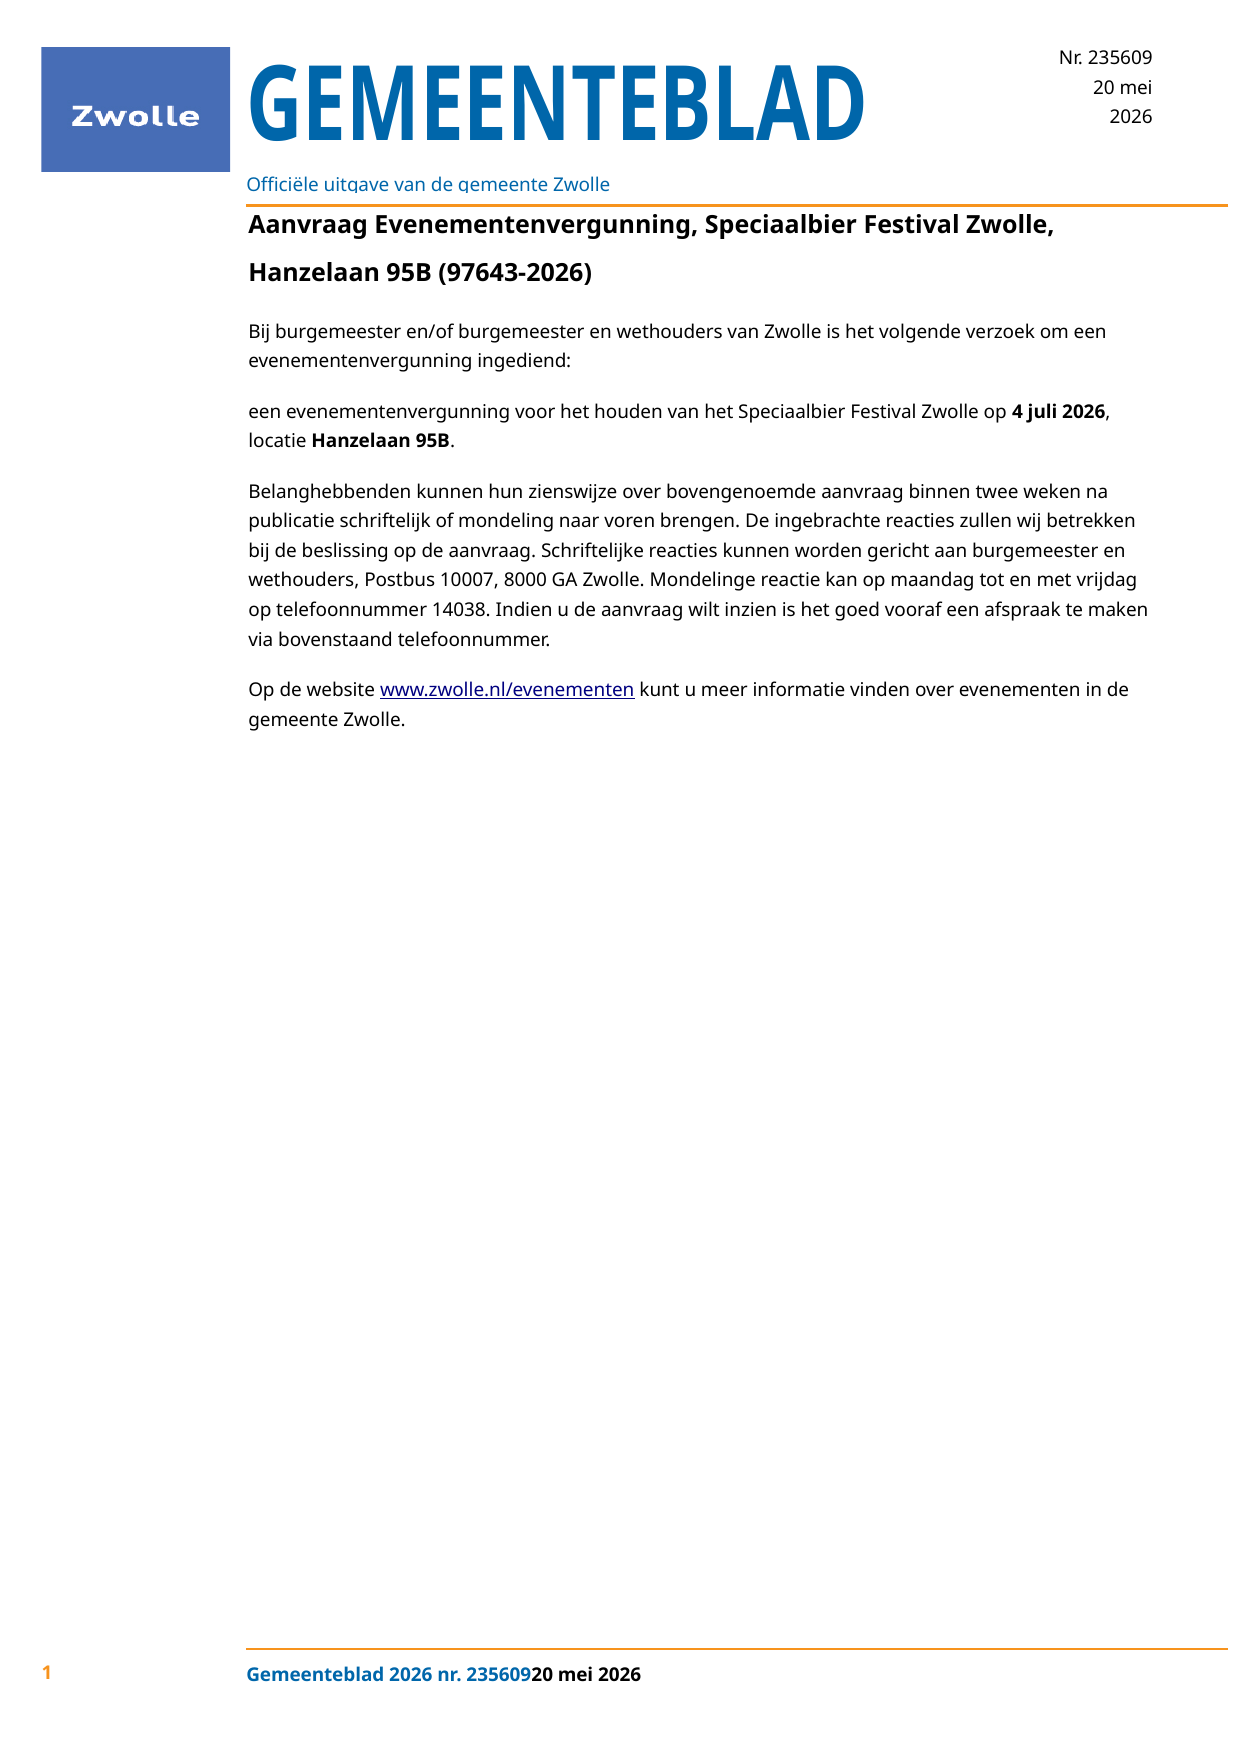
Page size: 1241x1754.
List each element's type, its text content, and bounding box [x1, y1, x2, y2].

text Bij burgemeester en/of burgemeester en wethouders van Zwolle is het volgende verzoek om een evenementenvergunning ingediend: [248, 318, 1152, 373]
text een evenementenvergunning voor het houden van het Speciaalbier Festival Zwolle op 4 juli 2026, locatie Hanzelaan 95B. [248, 398, 1152, 453]
text Belanghebbenden kunnen hun zienswijze over bovengenoemde aanvraag binnen twee weken na publicatie schriftelijk of mondeling naar voren brengen. De ingebrachte reacties zullen wij betrekken bij de beslissing op de aanvraag. Schriftelijke reacties kunnen worden gericht aan burgemeester en wethouders, Postbus 10007, 8000 GA Zwolle. Mondelinge reactie kan op maandag tot en met vrijdag op telefoonnummer 14038. Indien u de aanvraag wilt inzien is het goed vooraf een afspraak te maken via bovenstaand telefoonnummer. [248, 478, 1152, 652]
text Op de website www.zwolle.nl/evenementen kunt u meer informatie vinden over evenementen in de gemeente Zwolle. [248, 676, 1152, 732]
picture [41, 47, 231, 172]
text Aanvraag Evenementenvergunning, Speciaalbier Festival Zwolle, Hanzelaan 95B (97643-2026) [248, 207, 1152, 288]
